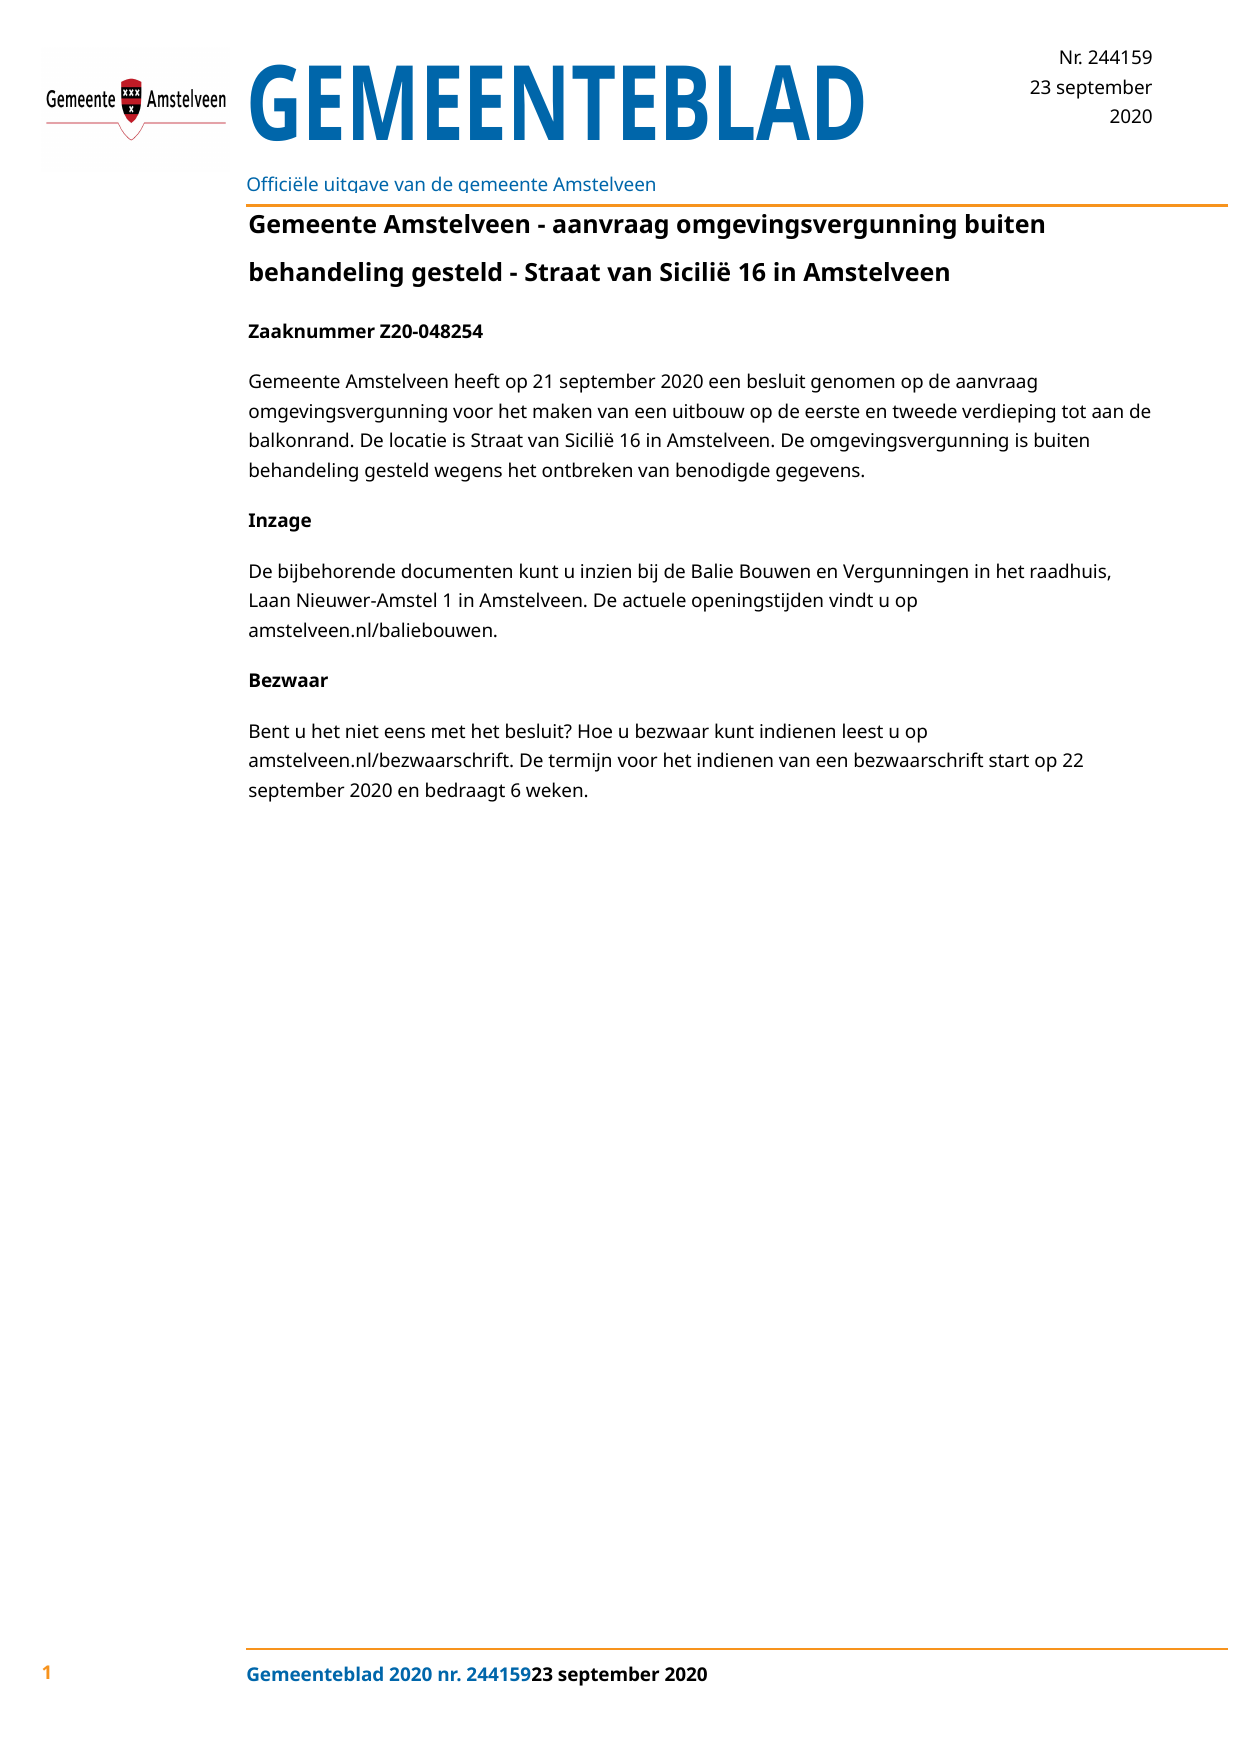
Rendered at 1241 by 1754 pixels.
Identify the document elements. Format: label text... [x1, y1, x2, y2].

text Zaaknummer Z20-048254 [248, 318, 1152, 344]
text Gemeente Amstelveen heeft op 21 september 2020 een besluit genomen op de aanvraag omgevingsvergunning voor het maken van een uitbouw op de eerste en tweede verdieping tot aan de balkonrand. De locatie is Straat van Sicilië 16 in Amstelveen. De omgevingsvergunning is buiten behandeling gesteld wegens het ontbreken van benodigde gegevens. [248, 368, 1152, 483]
text Gemeente Amstelveen - aanvraag omgevingsvergunning buiten behandeling gesteld - Straat van Sicilië 16 in Amstelveen [248, 207, 1152, 288]
text Inzage [248, 507, 1152, 533]
text Bezwaar [248, 667, 1152, 693]
picture [41, 47, 231, 172]
text De bijbehorende documenten kunt u inzien bij de Balie Bouwen en Vergunningen in het raadhuis, Laan Nieuwer-Amstel 1 in Amstelveen. De actuele openingstijden vindt u op amstelveen.nl/baliebouwen. [248, 558, 1152, 643]
text Bent u het niet eens met het besluit? Hoe u bezwaar kunt indienen leest u op amstelveen.nl/bezwaarschrift. De termijn voor het indienen van een bezwaarschrift start op 22 september 2020 en bedraagt 6 weken. [248, 718, 1152, 803]
